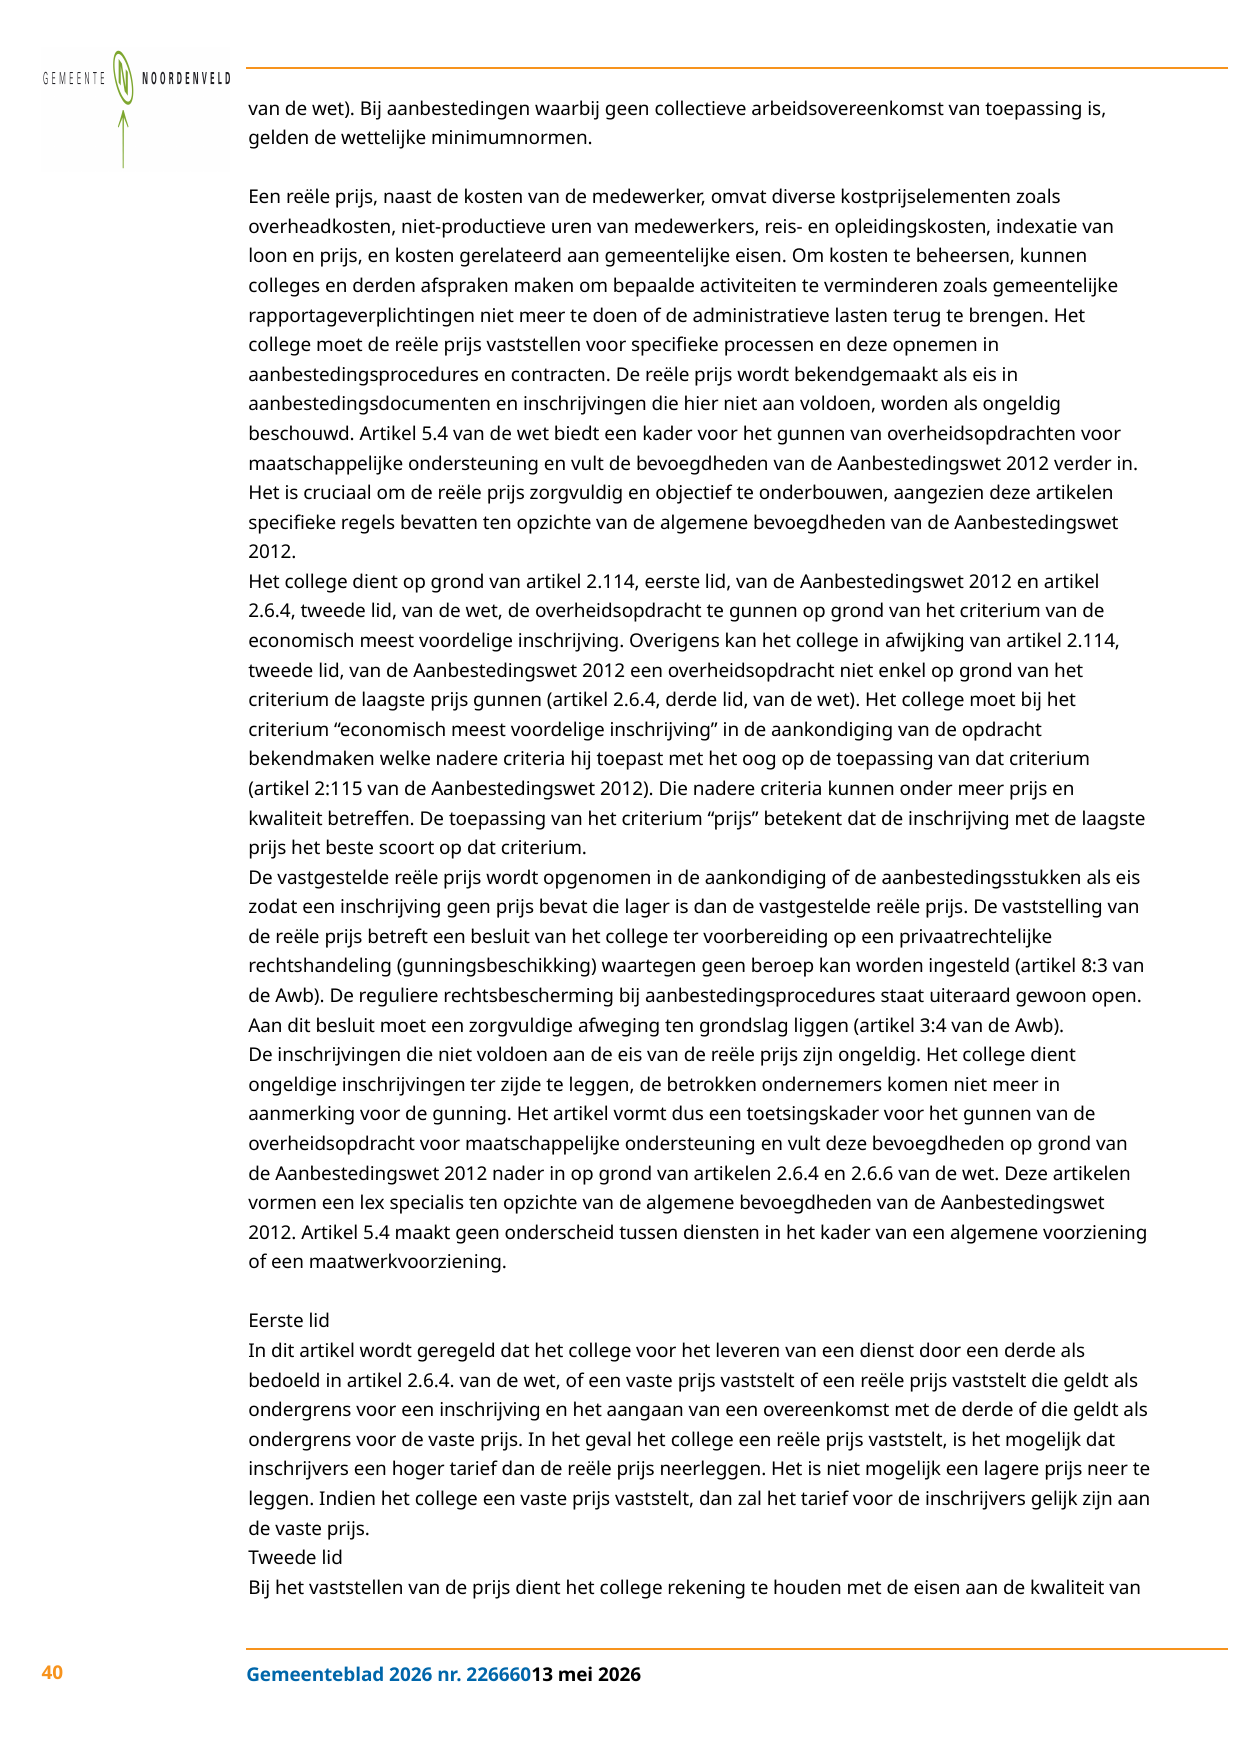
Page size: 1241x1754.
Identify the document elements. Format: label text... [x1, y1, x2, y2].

text van de wet). Bij aanbestedingen waarbij geen collectieve arbeidsovereenkomst van toepassing is, gelden de wettelijke minimumnormen. [248, 95, 1152, 150]
text Het college dient op grond van artikel 2.114, eerste lid, van de Aanbestedingswet 2012 en artikel 2.6.4, tweede lid, van de wet, de overheidsopdracht te gunnen op grond van het criterium van de economisch meest voordelige inschrijving. Overigens kan het college in afwijking van artikel 2.114, tweede lid, van de Aanbestedingswet 2012 een overheidsopdracht niet enkel op grond van het criterium de laagste prijs gunnen (artikel 2.6.4, derde lid, van de wet). Het college moet bij het criterium “economisch meest voordelige inschrijving” in de aankondiging van de opdracht bekendmaken welke nadere criteria hij toepast met het oog op de toepassing van dat criterium (artikel 2:115 van de Aanbestedingswet 2012). Die nadere criteria kunnen onder meer prijs en kwaliteit betreffen. De toepassing van het criterium “prijs” betekent dat de inschrijving met de laagste prijs het beste scoort op dat criterium. [248, 568, 1152, 860]
text Bij het vaststellen van de prijs dient het college rekening te houden met de eisen aan de kwaliteit van [248, 1574, 1152, 1600]
text Eerste lid [248, 1308, 1152, 1333]
text In dit artikel wordt geregeld dat het college voor het leveren van een dienst door een derde als bedoeld in artikel 2.6.4. van de wet, of een vaste prijs vaststelt of een reële prijs vaststelt die geldt als ondergrens voor een inschrijving en het aangaan van een overeenkomst met de derde of die geldt als ondergrens voor de vaste prijs. In het geval het college een reële prijs vaststelt, is het mogelijk dat inschrijvers een hoger tarief dan de reële prijs neerleggen. Het is niet mogelijk een lagere prijs neer te leggen. Indien het college een vaste prijs vaststelt, dan zal het tarief voor de inschrijvers gelijk zijn aan de vaste prijs. [248, 1337, 1152, 1541]
text Tweede lid [248, 1544, 1152, 1570]
text De vastgestelde reële prijs wordt opgenomen in de aankondiging of de aanbestedingsstukken als eis zodat een inschrijving geen prijs bevat die lager is dan de vastgestelde reële prijs. De vaststelling van de reële prijs betreft een besluit van het college ter voorbereiding op een privaatrechtelijke rechtshandeling (gunningsbeschikking) waartegen geen beroep kan worden ingesteld (artikel 8:3 van de Awb). De reguliere rechtsbescherming bij aanbestedingsprocedures staat uiteraard gewoon open. Aan dit besluit moet een zorgvuldige afweging ten grondslag liggen (artikel 3:4 van de Awb). [248, 864, 1152, 1038]
text Een reële prijs, naast de kosten van de medewerker, omvat diverse kostprijselementen zoals overheadkosten, niet-productieve uren van medewerkers, reis- en opleidingskosten, indexatie van loon en prijs, en kosten gerelateerd aan gemeentelijke eisen. Om kosten te beheersen, kunnen colleges en derden afspraken maken om bepaalde activiteiten te verminderen zoals gemeentelijke rapportageverplichtingen niet meer te doen of de administratieve lasten terug te brengen. Het college moet de reële prijs vaststellen voor specifieke processen en deze opnemen in aanbestedingsprocedures en contracten. De reële prijs wordt bekendgemaakt als eis in aanbestedingsdocumenten en inschrijvingen die hier niet aan voldoen, worden als ongeldig beschouwd. Artikel 5.4 van de wet biedt een kader voor het gunnen van overheidsopdrachten voor maatschappelijke ondersteuning en vult de bevoegdheden van de Aanbestedingswet 2012 verder in. Het is cruciaal om de reële prijs zorgvuldig en objectief te onderbouwen, aangezien deze artikelen specifieke regels bevatten ten opzichte van de algemene bevoegdheden van de Aanbestedingswet 2012. [248, 183, 1152, 564]
picture [41, 47, 231, 172]
text De inschrijvingen die niet voldoen aan de eis van de reële prijs zijn ongeldig. Het college dient ongeldige inschrijvingen ter zijde te leggen, de betrokken ondernemers komen niet meer in aanmerking voor de gunning. Het artikel vormt dus een toetsingskader voor het gunnen van de overheidsopdracht voor maatschappelijke ondersteuning en vult deze bevoegdheden op grond van de Aanbestedingswet 2012 nader in op grond van artikelen 2.6.4 en 2.6.6 van de wet. Deze artikelen vormen een lex specialis ten opzichte van de algemene bevoegdheden van de Aanbestedingswet 2012. Artikel 5.4 maakt geen onderscheid tussen diensten in het kader van een algemene voorziening of een maatwerkvoorziening. [248, 1041, 1152, 1274]
